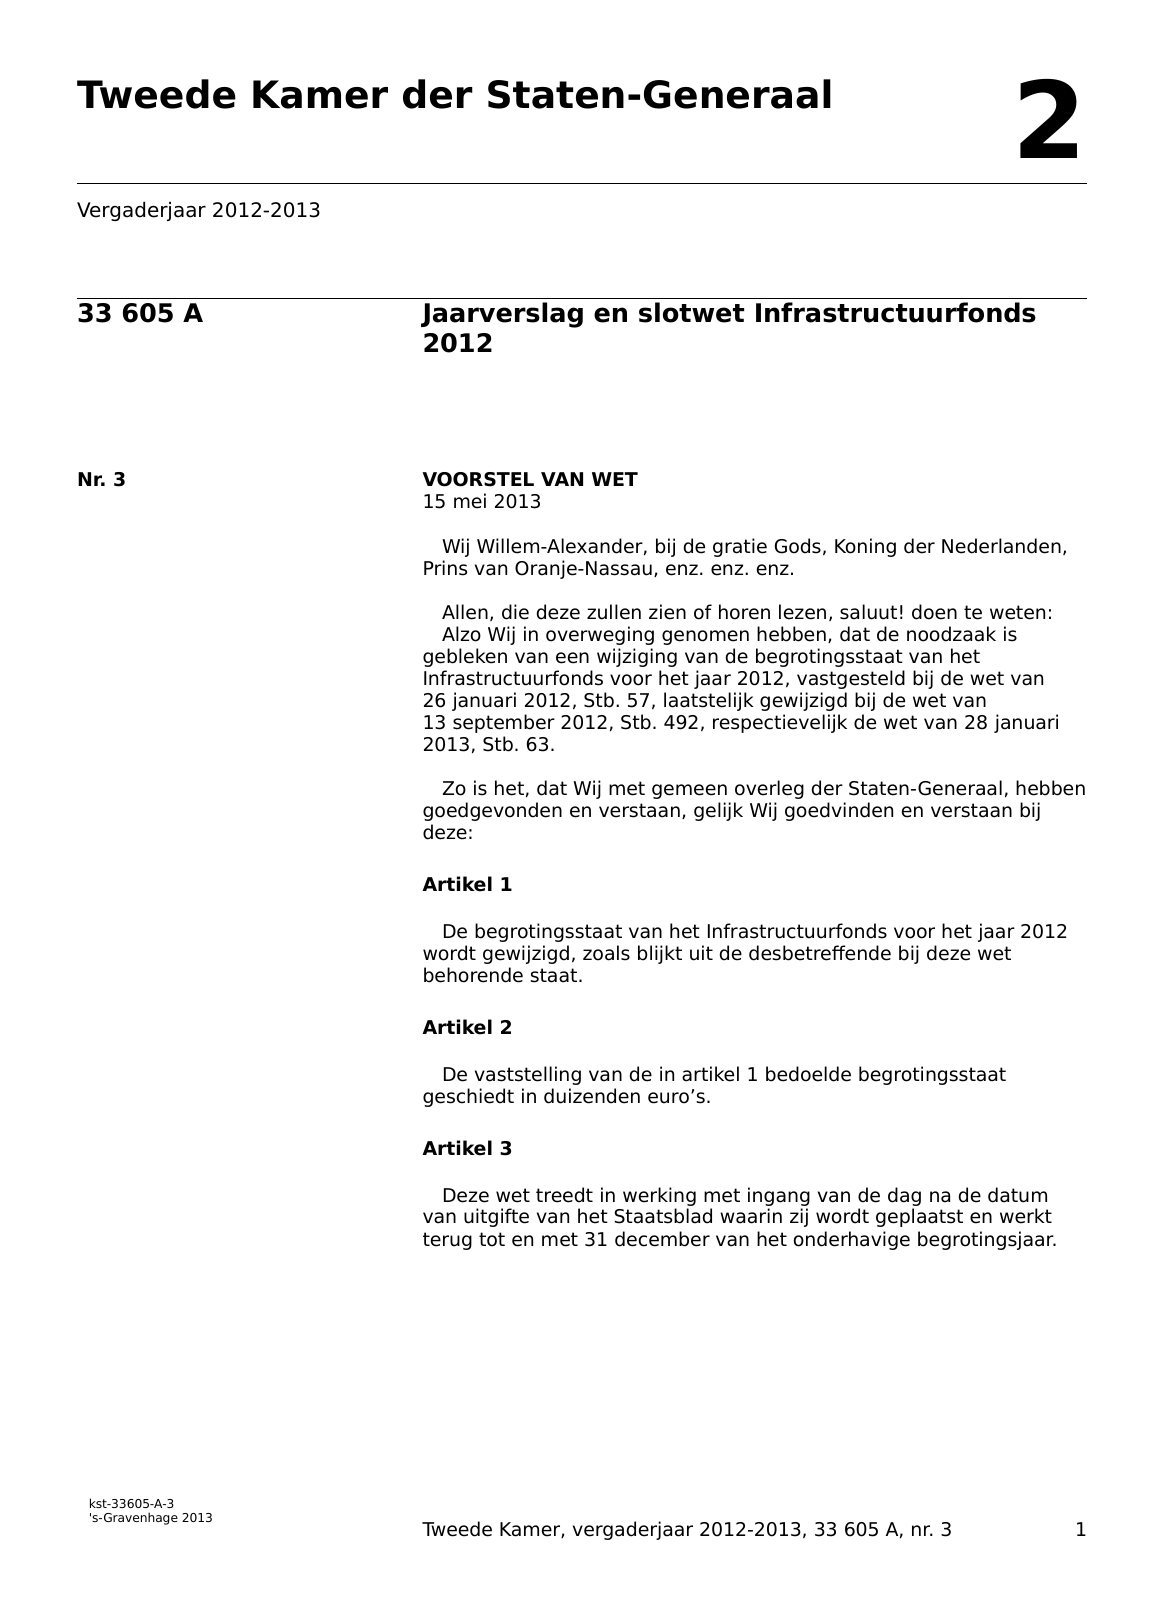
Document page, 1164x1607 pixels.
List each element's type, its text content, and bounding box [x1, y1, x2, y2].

subtitle 33 605 A Jaarverslag en slotwet Infrastructuurfonds 2012 [77, 299, 1087, 358]
table_header 2 [886, 59, 1087, 183]
subtitle Artikel 3 [422, 1137, 1087, 1159]
table_header Tweede Kamer der Staten-Generaal [77, 59, 886, 183]
text 15 mei 2013 [422, 491, 1087, 513]
text Zo is het, dat Wij met gemeen overleg der Staten-Generaal, hebben goedgevonden en verstaan, gelijk Wij goedvinden en verstaan bij deze: [422, 778, 1087, 844]
text Wij Willem-Alexander, bij de gratie Gods, Koning der Nederlanden, Prins van Oranje-Nassau, enz. enz. enz. [422, 536, 1087, 579]
text 's-Gravenhage 2013 [88, 1511, 323, 1525]
subtitle Nr. 3 VOORSTEL VAN WET [77, 469, 1087, 491]
subtitle Artikel 2 [422, 1017, 1087, 1038]
text De vaststelling van de in artikel 1 bedoelde begrotingsstaat geschiedt in duizenden euro’s. [422, 1063, 1087, 1107]
text Deze wet treedt in werking met ingang van de dag na de datum van uitgifte van het Staatsblad waarin zij wordt geplaatst en werkt terug tot en met 31 december van het onderhavige begrotingsjaar. [422, 1184, 1087, 1250]
text De begrotingsstaat van het Infrastructuurfonds voor het jaar 2012 wordt gewijzigd, zoals blijkt uit de desbetreffende bij deze wet behorende staat. [422, 921, 1087, 987]
subtitle Artikel 1 [422, 874, 1087, 896]
text Alzo Wij in overweging genomen hebben, dat de noodzaak is gebleken van een wijziging van de begrotingsstaat van het Infrastructuurfonds voor het jaar 2012, vastgesteld bij de wet van 26 januari 2012, Stb. 57, laatstelijk gewijzigd bij de wet van 13 september 2012, Stb. 492, respectievelijk de wet van 28 januari 2013, Stb. 63. [422, 624, 1087, 756]
table_cell Vergaderjaar 2012-2013 [77, 184, 1087, 298]
text kst-33605-A-3 [88, 1497, 323, 1511]
text Allen, die deze zullen zien of horen lezen, saluut! doen te weten: [422, 602, 1087, 624]
